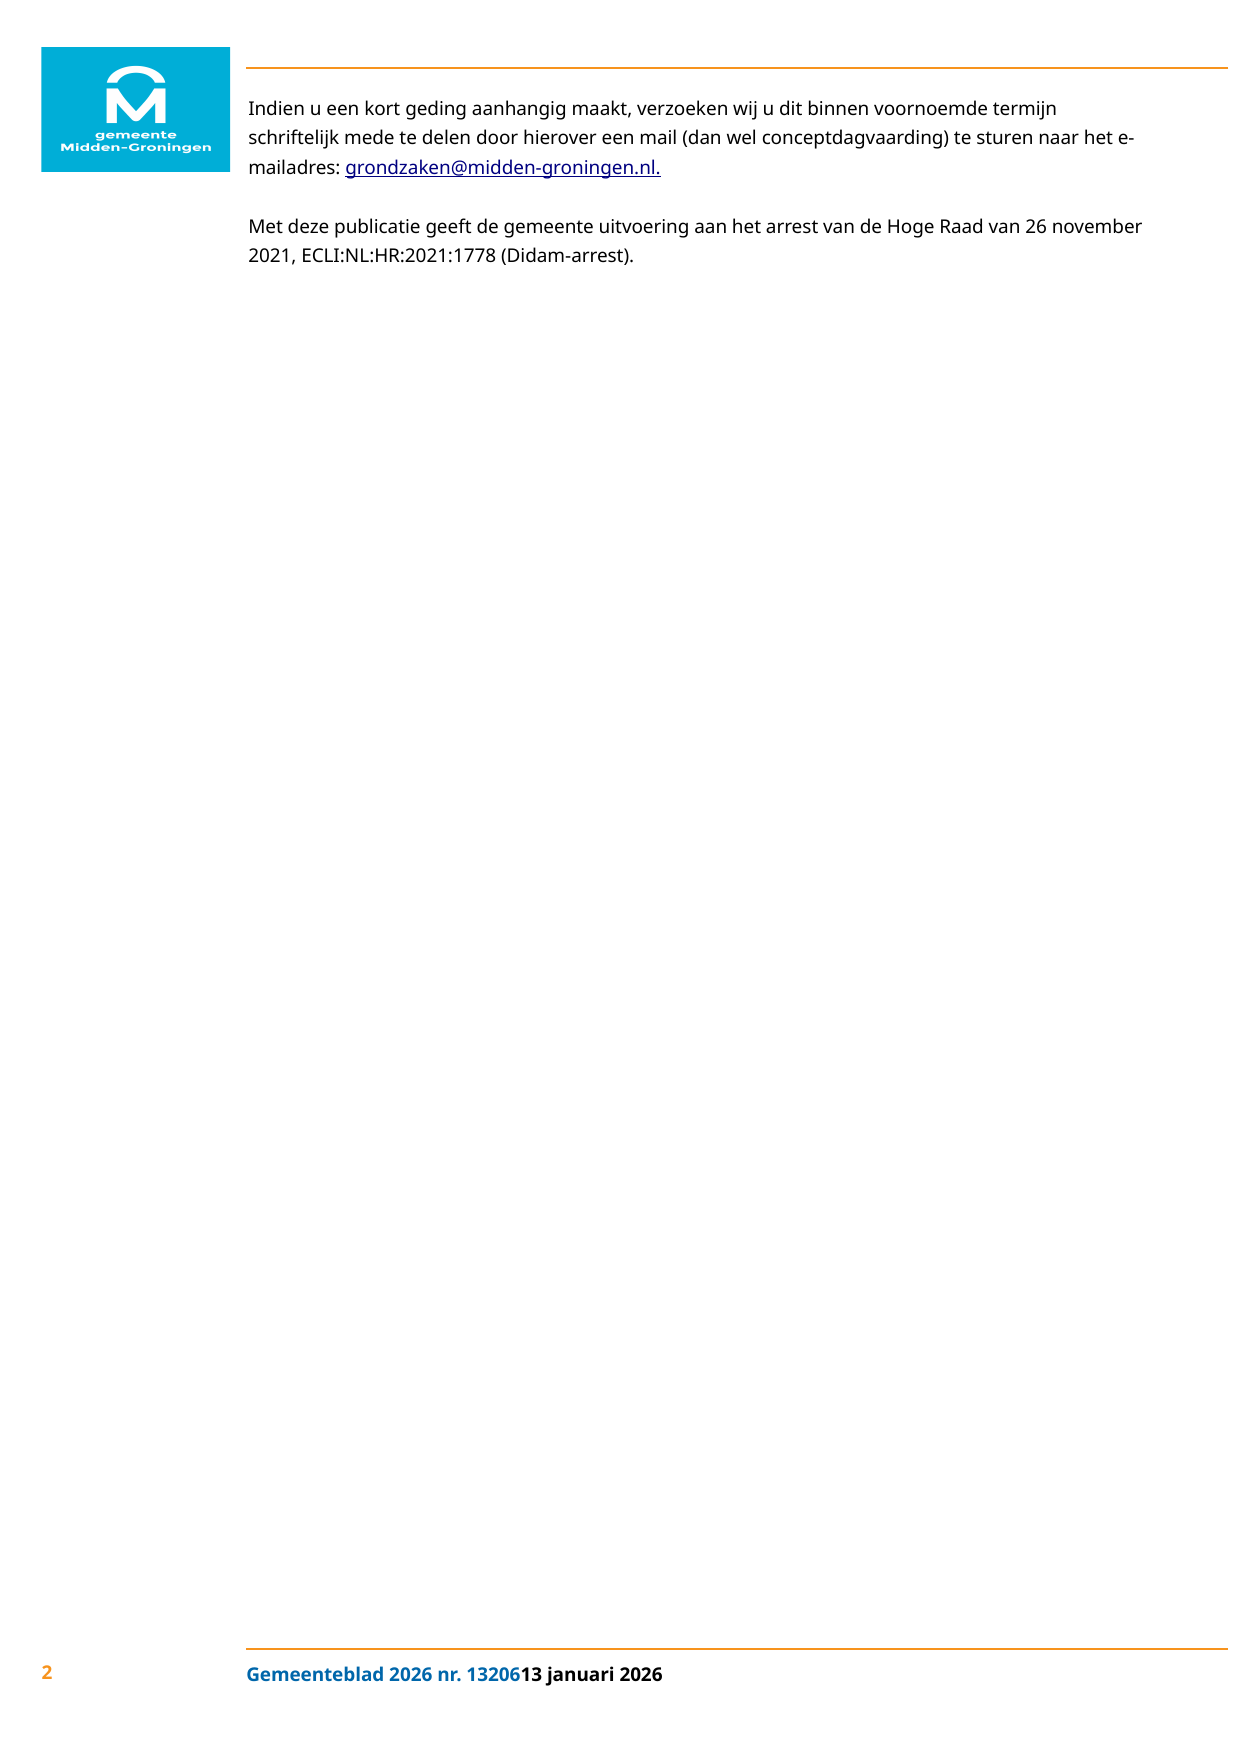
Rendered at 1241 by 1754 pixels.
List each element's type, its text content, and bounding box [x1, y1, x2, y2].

picture [107, 89, 165, 122]
text Indien u een kort geding aanhangig maakt, verzoeken wij u dit binnen voornoemde termijn schriftelijk mede te delen door hierover een mail (dan wel conceptdagvaarding) te sturen naar het e-mailadres: grondzaken@midden-groningen.nl. [248, 95, 1152, 180]
picture [108, 66, 164, 82]
picture [184, 146, 190, 153]
text Met deze publicatie geeft de gemeente uitvoering aan het arrest van de Hoge Raad van 26 november 2021, ECLI:NL:HR:2021:1778 (Didam-arrest). [248, 213, 1152, 268]
